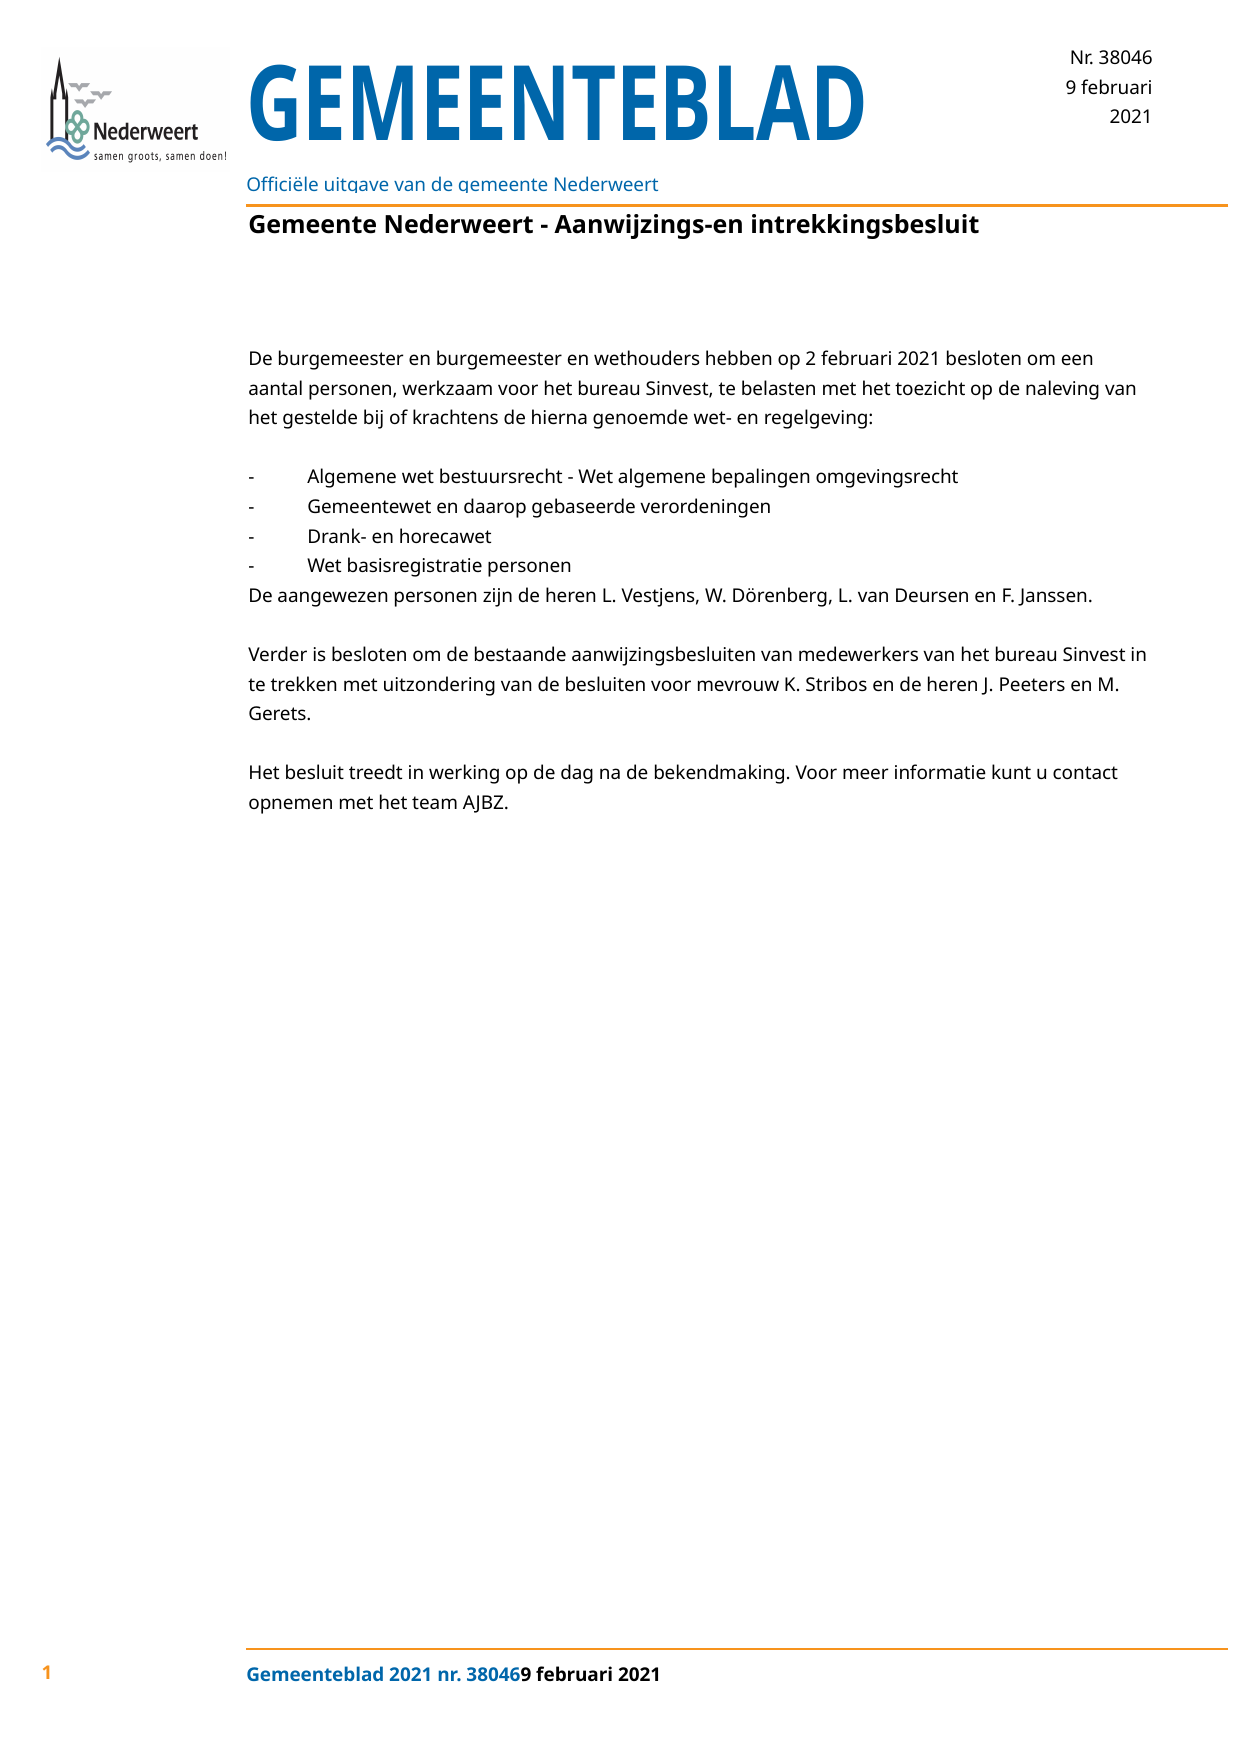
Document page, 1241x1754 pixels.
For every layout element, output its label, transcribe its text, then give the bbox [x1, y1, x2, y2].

text De burgemeester en burgemeester en wethouders hebben op 2 februari 2021 besloten om een aantal personen, werkzaam voor het bureau Sinvest, te belasten met het toezicht op de naleving van het gestelde bij of krachtens de hierna genoemde wet- en regelgeving: [248, 345, 1152, 430]
list Drank- en horecawet [248, 523, 1152, 548]
list Algemene wet bestuursrecht - Wet algemene bepalingen omgevingsrecht [248, 464, 1152, 489]
list Gemeentewet en daarop gebaseerde verordeningen [248, 493, 1152, 519]
list Wet basisregistratie personen [248, 552, 1152, 578]
text Gemeente Nederweert - Aanwijzings-en intrekkingsbesluit [248, 207, 1152, 241]
text De aangewezen personen zijn de heren L. Vestjens, W. Dörenberg, L. van Deursen en F. Janssen. [248, 582, 1152, 608]
text Het besluit treedt in werking op de dag na de bekendmaking. Voor meer informatie kunt u contact opnemen met het team AJBZ. [248, 759, 1152, 815]
text Verder is besloten om de bestaande aanwijzingsbesluiten van medewerkers van het bureau Sinvest in te trekken met uitzondering van de besluiten voor mevrouw K. Stribos en de heren J. Peeters en M. Gerets. [248, 641, 1152, 726]
picture [41, 47, 231, 172]
